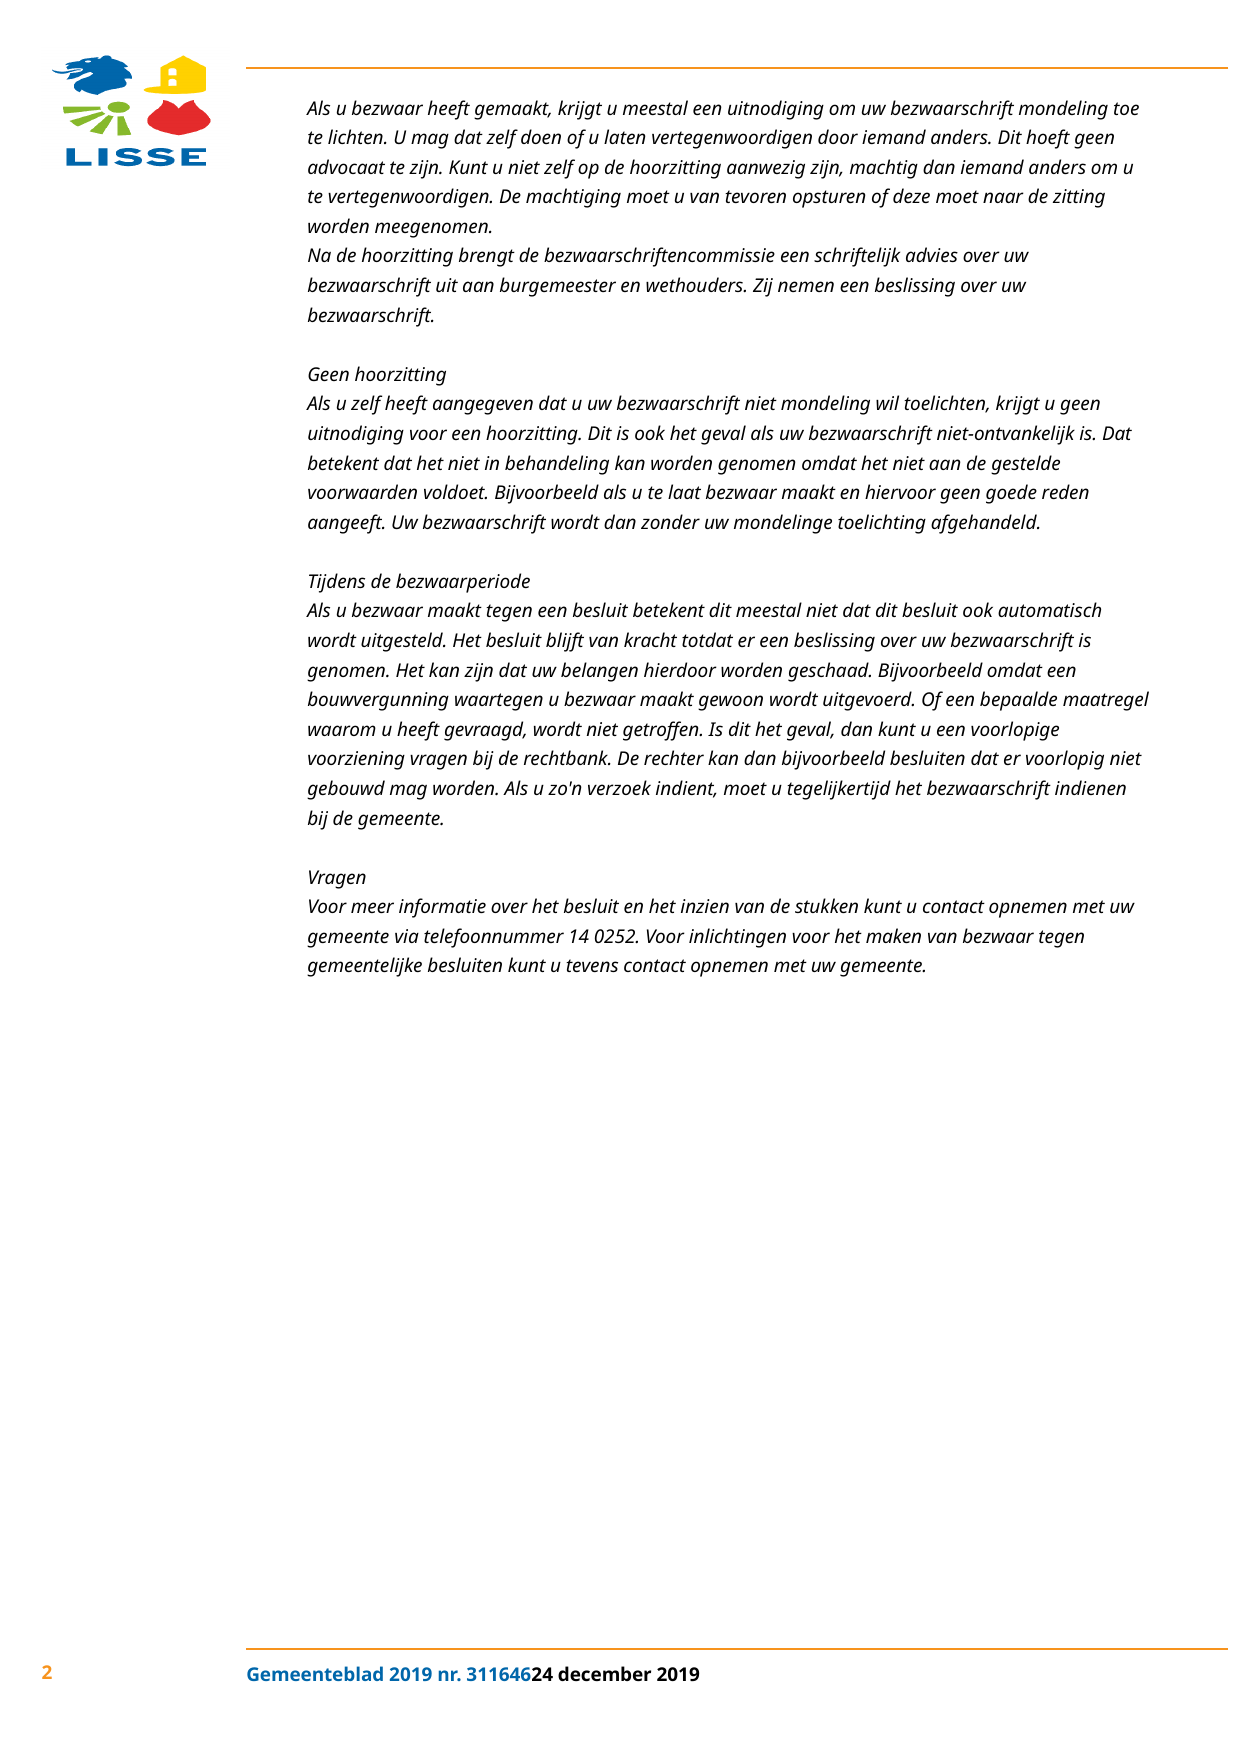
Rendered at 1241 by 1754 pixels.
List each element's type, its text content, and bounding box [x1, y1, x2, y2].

picture [41, 47, 231, 172]
list Na de hoorzitting brengt de bezwaarschriftencommissie een schriftelijk advies over uw bezwaarschrift uit aan burgemeester en wethouders. Zij nemen een beslissing over uw bezwaarschrift. [248, 243, 1152, 328]
list Als u bezwaar heeft gemaakt, krijgt u meestal een uitnodiging om uw bezwaarschrift mondeling toe te lichten. U mag dat zelf doen of u laten vertegenwoordigen door iemand anders. Dit hoeft geen advocaat te zijn. Kunt u niet zelf op de hoorzitting aanwezig zijn, machtig dan iemand anders om u te vertegenwoordigen. De machtiging moet u van tevoren opsturen of deze moet naar de zitting worden meegenomen. [248, 95, 1152, 239]
list Tijdens de bezwaarperiode [248, 568, 1152, 594]
list Als u bezwaar maakt tegen een besluit betekent dit meestal niet dat dit besluit ook automatisch wordt uitgesteld. Het besluit blijft van kracht totdat er een beslissing over uw bezwaarschrift is genomen. Het kan zijn dat uw belangen hierdoor worden geschaad. Bijvoorbeeld omdat een bouwvergunning waartegen u bezwaar maakt gewoon wordt uitgevoerd. Of een bepaalde maatregel waarom u heeft gevraagd, wordt niet getroffen. Is dit het geval, dan kunt u een voorlopige voorziening vragen bij de rechtbank. De rechter kan dan bijvoorbeeld besluiten dat er voorlopig niet gebouwd mag worden. Als u zo'n verzoek indient, moet u tegelijkertijd het bezwaarschrift indienen bij de gemeente. [248, 598, 1152, 831]
list Vragen [248, 864, 1152, 890]
list Als u zelf heeft aangegeven dat u uw bezwaarschrift niet mondeling wil toelichten, krijgt u geen uitnodiging voor een hoorzitting. Dit is ook het geval als uw bezwaarschrift niet-ontvankelijk is. Dat betekent dat het niet in behandeling kan worden genomen omdat het niet aan de gestelde voorwaarden voldoet. Bijvoorbeeld als u te laat bezwaar maakt en hiervoor geen goede reden aangeeft. Uw bezwaarschrift wordt dan zonder uw mondelinge toelichting afgehandeld. [248, 391, 1152, 535]
list Voor meer informatie over het besluit en het inzien van de stukken kunt u contact opnemen met uw gemeente via telefoonnummer 14 0252. Voor inlichtingen voor het maken van bezwaar tegen gemeentelijke besluiten kunt u tevens contact opnemen met uw gemeente. [248, 893, 1152, 978]
list Geen hoorzitting [248, 361, 1152, 387]
